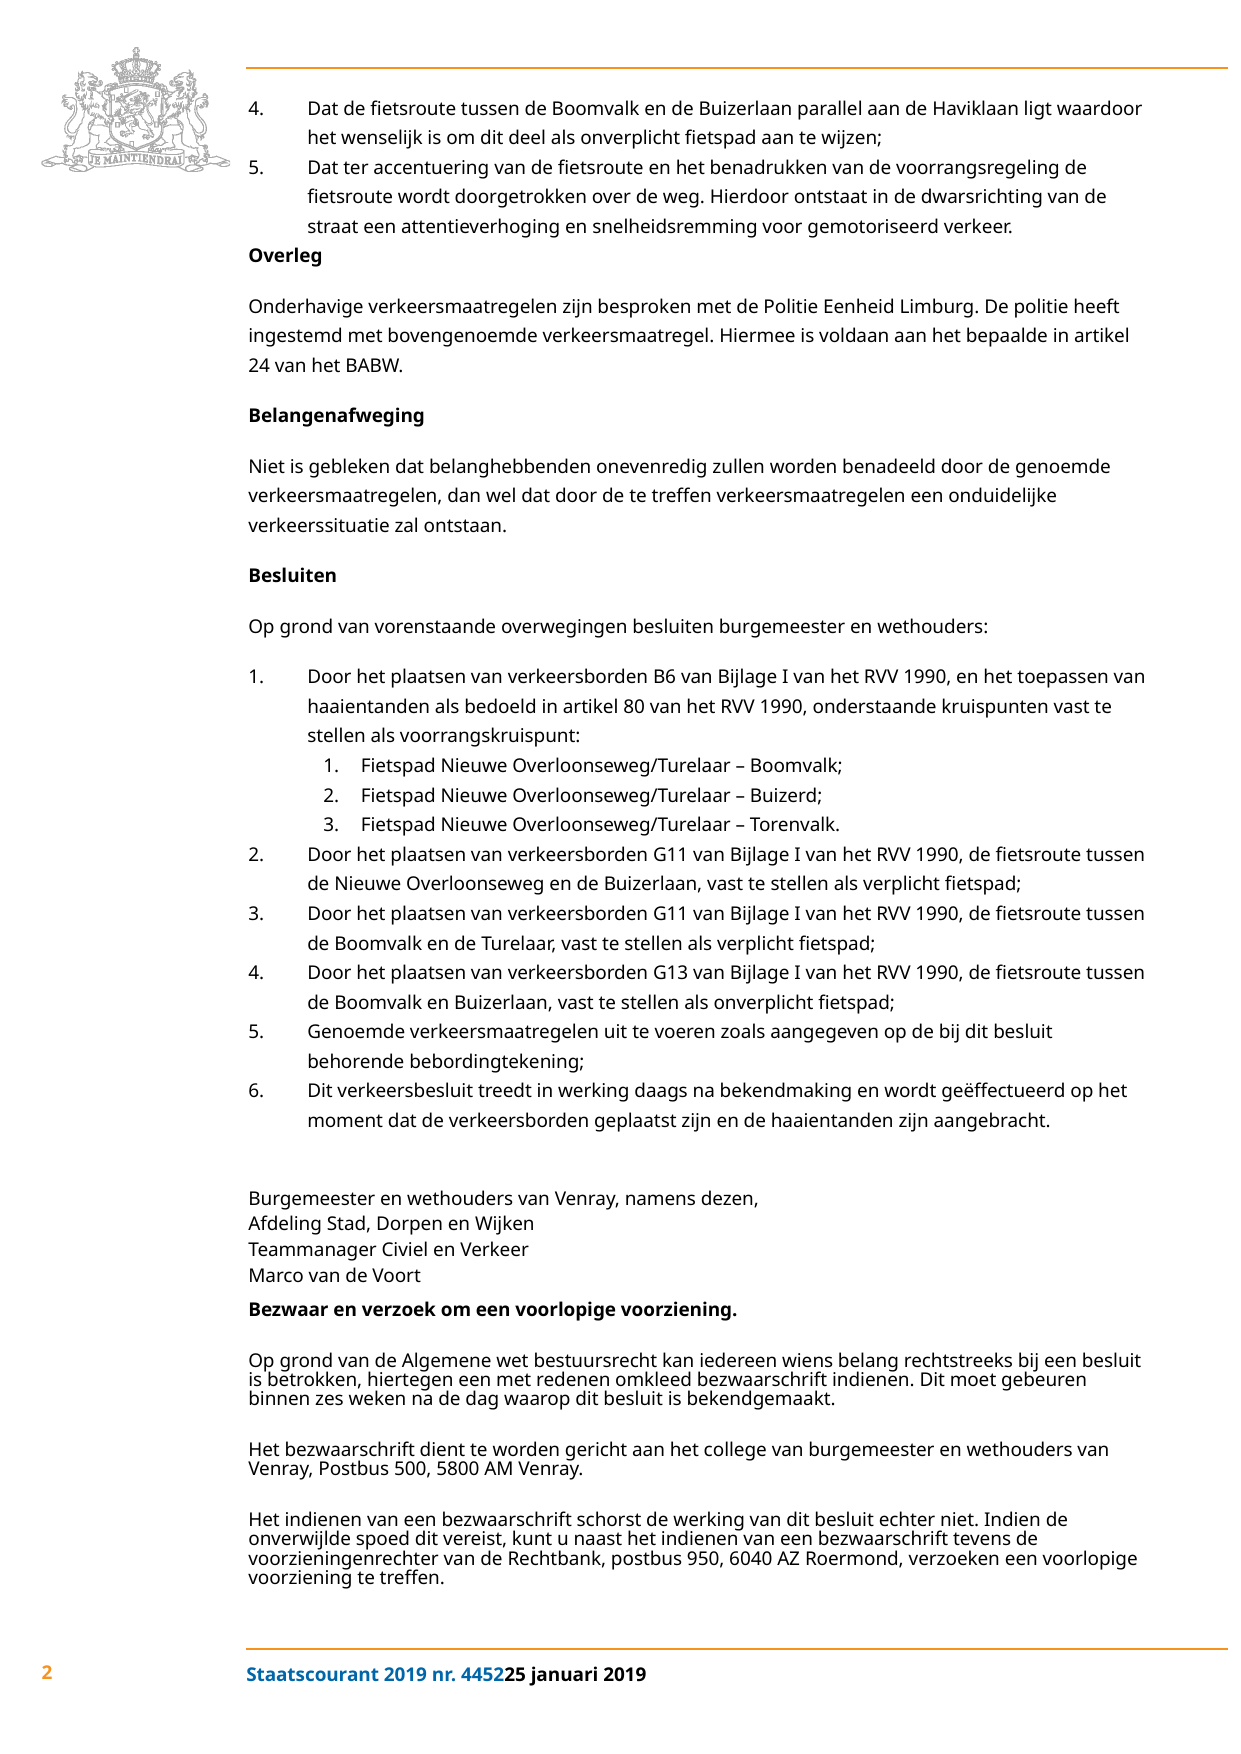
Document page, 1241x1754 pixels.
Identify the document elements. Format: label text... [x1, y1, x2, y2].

text Het indienen van een bezwaarschrift schorst de werking van dit besluit echter niet. Indien de onverwijlde spoed dit vereist, kunt u naast het indienen van een bezwaarschrift tevens de voorzieningenrechter van de Rechtbank, postbus 950, 6040 AZ Roermond, verzoeken een voorlopige voorziening te treffen. [248, 1511, 1152, 1588]
text Overleg [248, 243, 1152, 268]
text Onderhavige verkeersmaatregelen zijn besproken met de Politie Eenheid Limburg. De politie heeft ingestemd met bovengenoemde verkeersmaatregel. Hiermee is voldaan aan het bepaalde in artikel 24 van het BABW. [248, 293, 1152, 378]
text Afdeling Stad, Dorpen en Wijken [248, 1210, 1152, 1236]
list Genoemde verkeersmaatregelen uit te voeren zoals aangegeven op de bij dit besluit behorende bebordingtekening; [248, 1018, 1152, 1074]
list Door het plaatsen van verkeersborden G13 van Bijlage I van het RVV 1990, de fietsroute tussen de Boomvalk en Buizerlaan, vast te stellen als onverplicht fietspad; [248, 959, 1152, 1015]
list Door het plaatsen van verkeersborden B6 van Bijlage I van het RVV 1990, en het toepassen van haaientanden als bedoeld in artikel 80 van het RVV 1990, onderstaande kruispunten vast te stellen als voorrangskruispunt: [248, 663, 1152, 748]
list Dat ter accentuering van de fietsroute en het benadrukken van de voorrangsregeling de fietsroute wordt doorgetrokken over de weg. Hierdoor ontstaat in de dwarsrichting van de straat een attentieverhoging en snelheidsremming voor gemotoriseerd verkeer. [248, 154, 1152, 239]
list Fietspad Nieuwe Overloonseweg/Turelaar – Buizerd; [323, 782, 1152, 808]
text Op grond van vorenstaande overwegingen besluiten burgemeester en wethouders: [248, 613, 1152, 639]
picture [41, 47, 231, 172]
text Marco van de Voort [248, 1262, 1152, 1288]
text Teammanager Civiel en Verkeer [248, 1236, 1152, 1262]
list Door het plaatsen van verkeersborden G11 van Bijlage I van het RVV 1990, de fietsroute tussen de Boomvalk en de Turelaar, vast te stellen als verplicht fietspad; [248, 900, 1152, 956]
list Dat de fietsroute tussen de Boomvalk en de Buizerlaan parallel aan de Haviklaan ligt waardoor het wenselijk is om dit deel als onverplicht fietspad aan te wijzen; [248, 95, 1152, 150]
list Fietspad Nieuwe Overloonseweg/Turelaar – Torenvalk. [323, 811, 1152, 837]
list Door het plaatsen van verkeersborden G11 van Bijlage I van het RVV 1990, de fietsroute tussen de Nieuwe Overloonseweg en de Buizerlaan, vast te stellen als verplicht fietspad; [248, 841, 1152, 896]
text Niet is gebleken dat belanghebbenden onevenredig zullen worden benadeeld door de genoemde verkeersmaatregelen, dan wel dat door de te treffen verkeersmaatregelen een onduidelijke verkeerssituatie zal ontstaan. [248, 453, 1152, 538]
text Besluiten [248, 563, 1152, 588]
list Fietspad Nieuwe Overloonseweg/Turelaar – Boomvalk; [323, 752, 1152, 778]
text Burgemeester en wethouders van Venray, namens dezen, [248, 1185, 1152, 1210]
text Belangenafweging [248, 403, 1152, 428]
text Het bezwaarschrift dient te worden gericht aan het college van burgemeester en wethouders van Venray, Postbus 500, 5800 AM Venray. [248, 1441, 1152, 1479]
list Dit verkeersbesluit treedt in werking daags na bekendmaking en wordt geëffectueerd op het moment dat de verkeersborden geplaatst zijn en de haaientanden zijn aangebracht. [248, 1078, 1152, 1133]
text Op grond van de Algemene wet bestuursrecht kan iedereen wiens belang rechtstreeks bij een besluit is betrokken, hiertegen een met redenen omkleed bezwaarschrift indienen. Dit moet gebeuren binnen zes weken na de dag waarop dit besluit is bekendgemaakt. [248, 1352, 1152, 1410]
text Bezwaar en verzoek om een voorlopige voorziening. [248, 1301, 1152, 1321]
